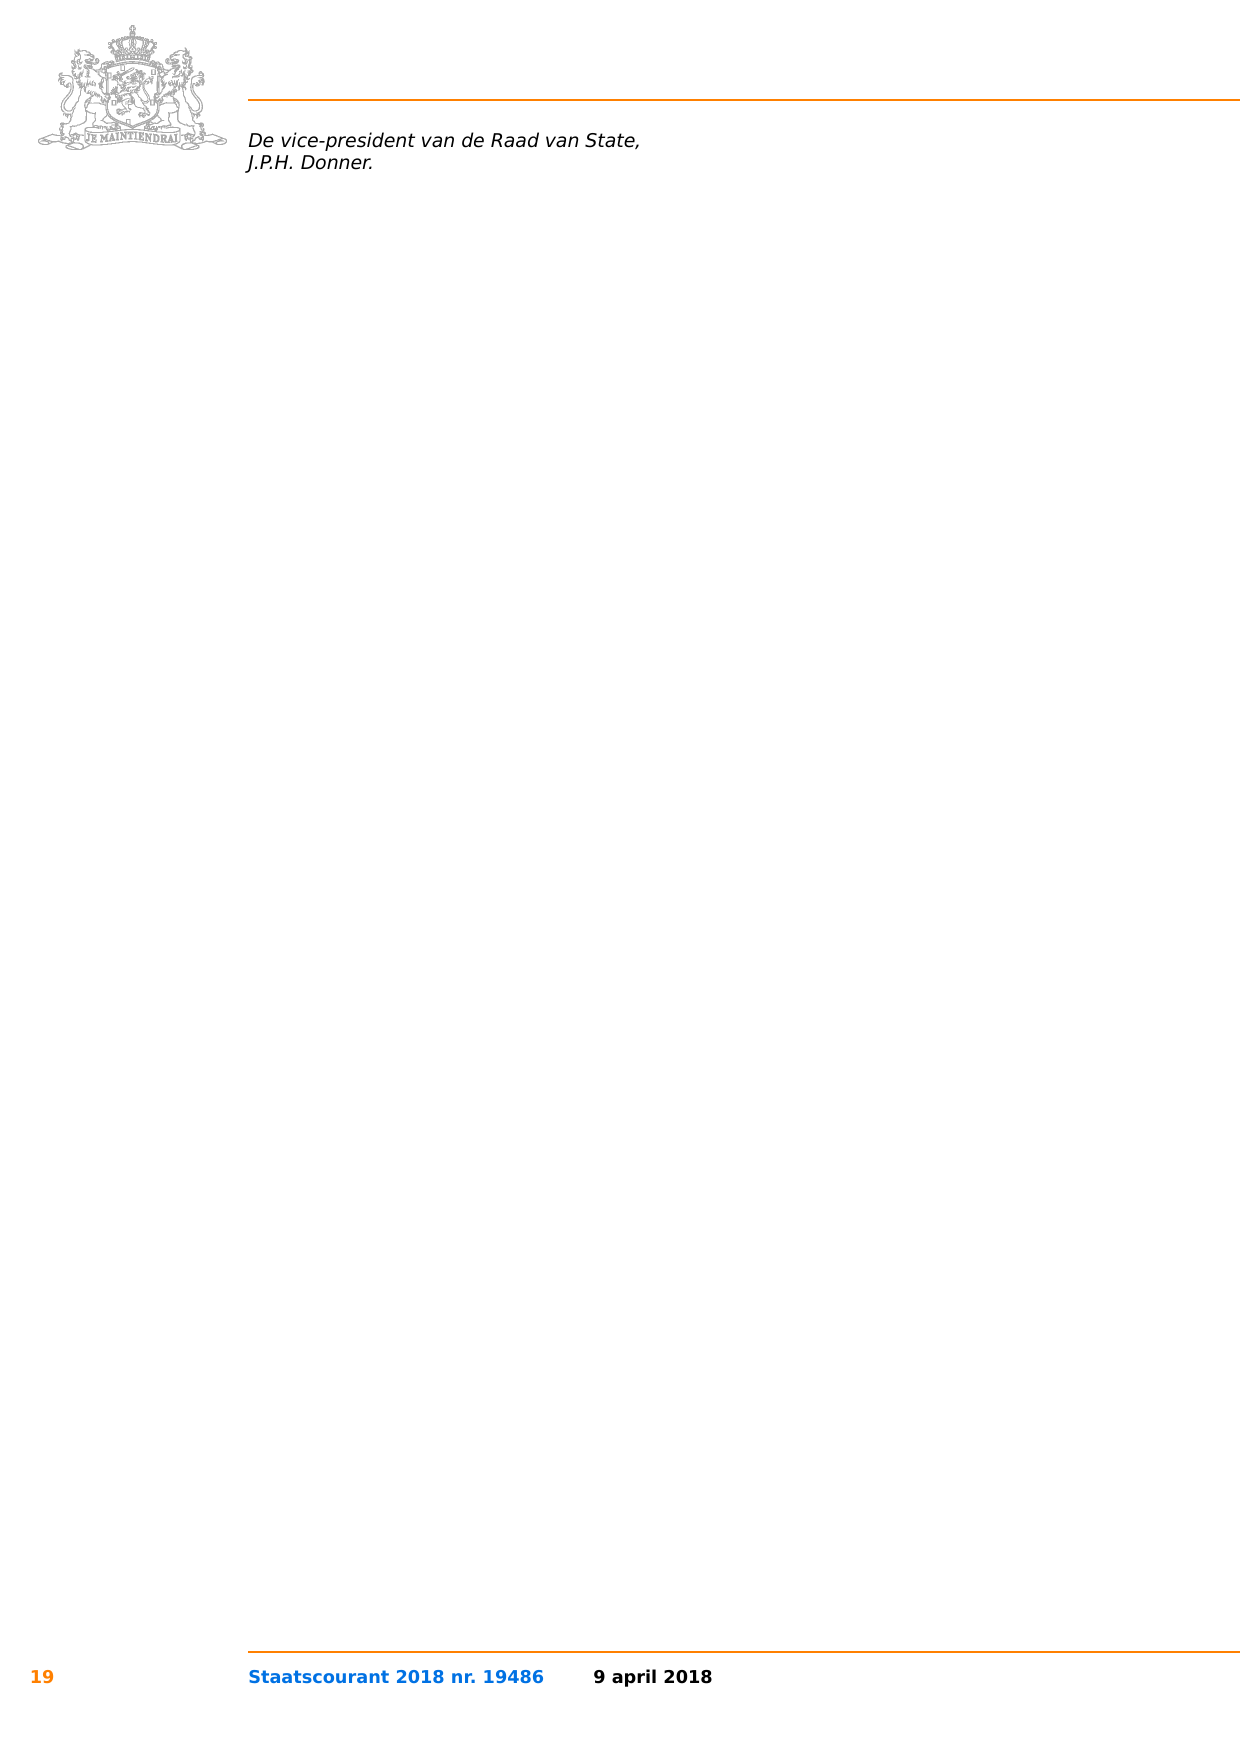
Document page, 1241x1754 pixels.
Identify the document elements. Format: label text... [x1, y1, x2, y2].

picture [38, 25, 227, 150]
text De vice-president van de Raad van State, J.P.H. Donner. [248, 130, 1163, 174]
